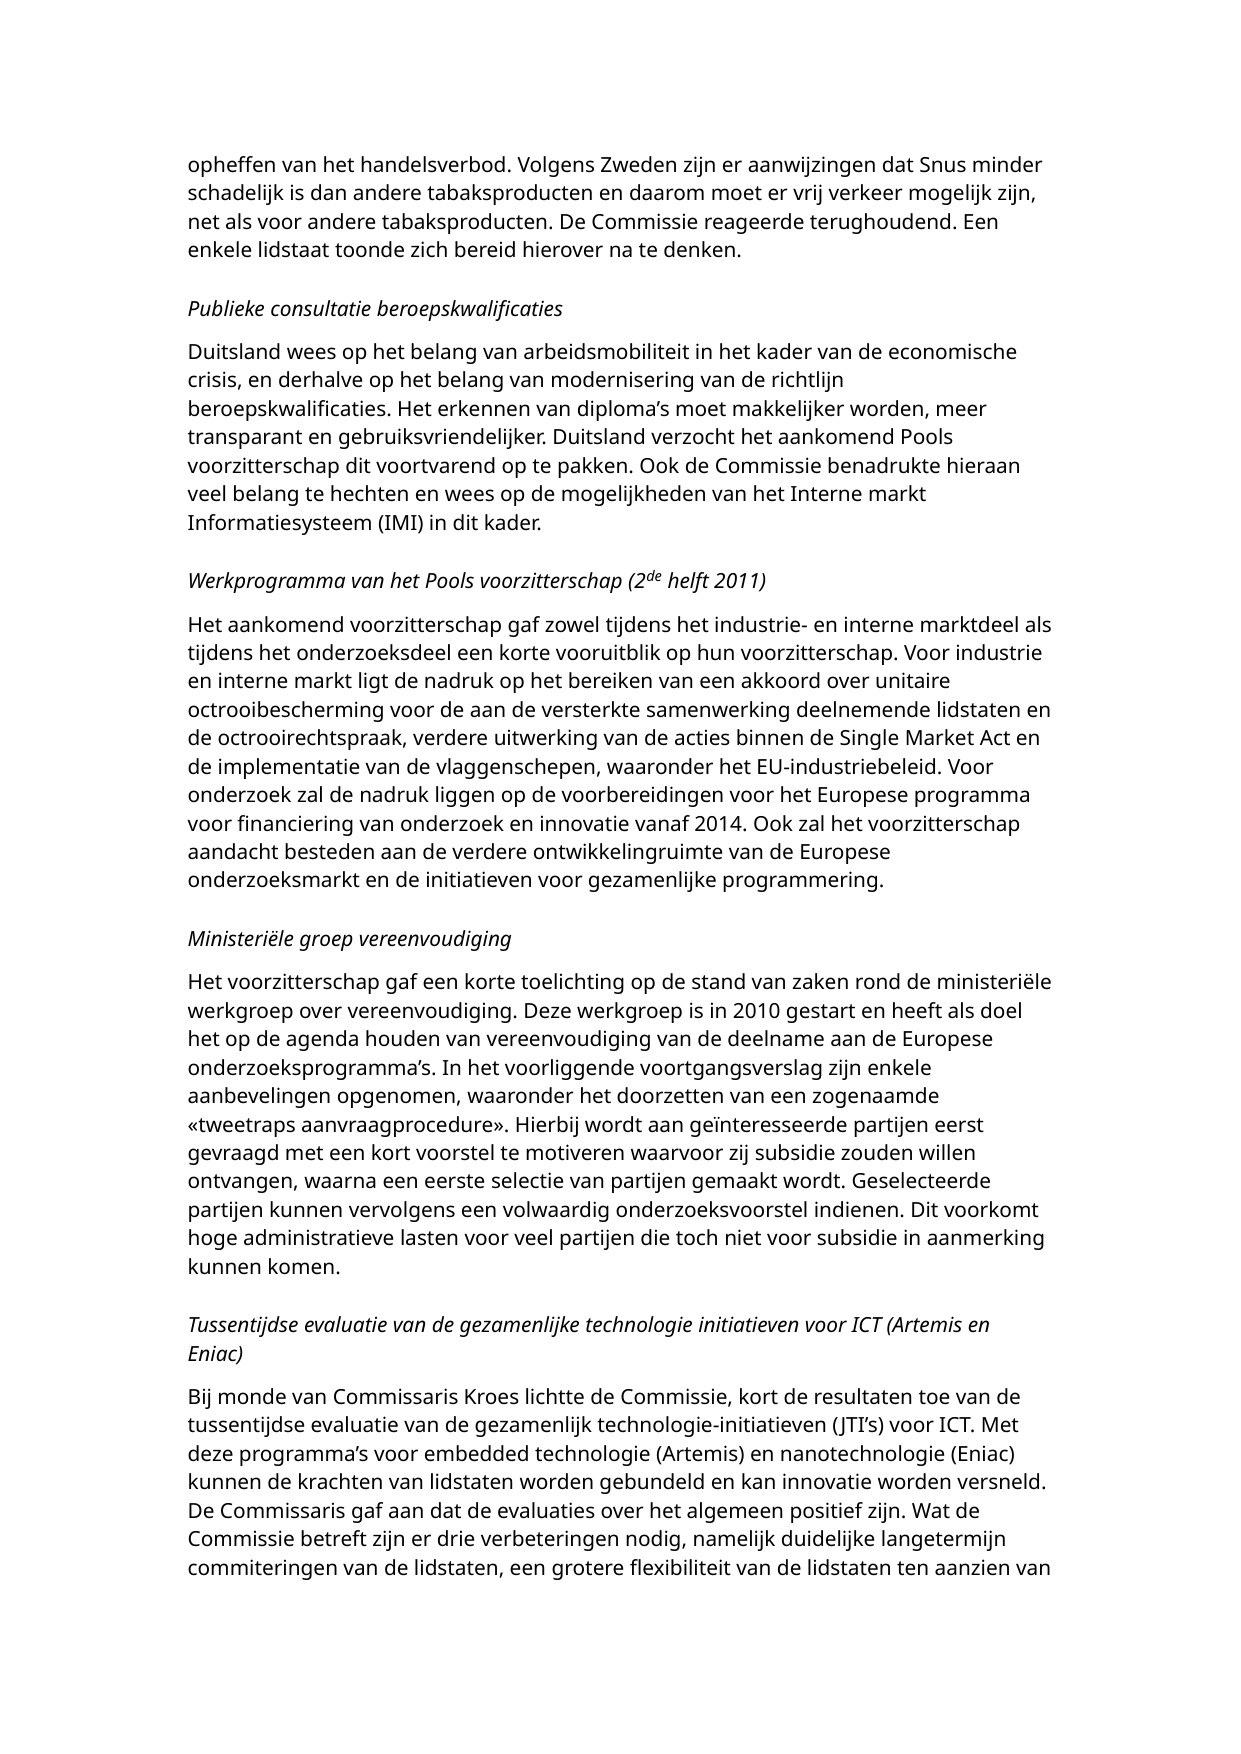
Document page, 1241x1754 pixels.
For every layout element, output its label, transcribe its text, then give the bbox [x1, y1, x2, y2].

text opheffen van het handelsverbod. Volgens Zweden zijn er aanwijzingen dat Snus minder schadelijk is dan andere tabaksproducten en daarom moet er vrij verkeer mogelijk zijn, net als voor andere tabaksproducten. De Commissie reageerde terughoudend. Een enkele lidstaat toonde zich bereid hierover na te denken. [187, 150, 1053, 264]
text Tussentijdse evaluatie van de gezamenlijke technologie initiatieven voor ICT (Artemis en Eniac) [187, 1310, 1053, 1367]
text Duitsland wees op het belang van arbeidsmobiliteit in het kader van de economische crisis, en derhalve op het belang van modernisering van de richtlijn beroepskwalificaties. Het erkennen van diploma’s moet makkelijker worden, meer transparant en gebruiksvriendelijker. Duitsland verzocht het aankomend Pools voorzitterschap dit voortvarend op te pakken. Ook de Commissie benadrukte hieraan veel belang te hechten en wees op de mogelijkheden van het Interne markt Informatiesysteem (IMI) in dit kader. [187, 337, 1053, 536]
text Ministeriële groep vereenvoudiging [187, 924, 1053, 952]
text Het voorzitterschap gaf een korte toelichting op de stand van zaken rond de ministeriële werkgroep over vereenvoudiging. Deze werkgroep is in 2010 gestart en heeft als doel het op de agenda houden van vereenvoudiging van de deelname aan de Europese onderzoeksprogramma’s. In het voorliggende voortgangsverslag zijn enkele aanbevelingen opgenomen, waaronder het doorzetten van een zogenaamde «tweetraps aanvraagprocedure». Hierbij wordt aan geïnteresseerde partijen eerst gevraagd met een kort voorstel te motiveren waarvoor zij subsidie zouden willen ontvangen, waarna een eerste selectie van partijen gemaakt wordt. Geselecteerde partijen kunnen vervolgens een volwaardig onderzoeksvoorstel indienen. Dit voorkomt hoge administratieve lasten voor veel partijen die toch niet voor subsidie in aanmerking kunnen komen. [187, 967, 1053, 1280]
text Publieke consultatie beroepskwalificaties [187, 294, 1053, 322]
text Bij monde van Commissaris Kroes lichtte de Commissie, kort de resultaten toe van de tussentijdse evaluatie van de gezamenlijk technologie-initiatieven (JTI’s) voor ICT. Met deze programma’s voor embedded technologie (Artemis) en nanotechnologie (Eniac) kunnen de krachten van lidstaten worden gebundeld en kan innovatie worden versneld. De Commissaris gaf aan dat de evaluaties over het algemeen positief zijn. Wat de Commissie betreft zijn er drie verbeteringen nodig, namelijk duidelijke langetermijn commiteringen van de lidstaten, een grotere flexibiliteit van de lidstaten ten aanzien van [187, 1382, 1053, 1581]
text Het aankomend voorzitterschap gaf zowel tijdens het industrie- en interne marktdeel als tijdens het onderzoeksdeel een korte vooruitblik op hun voorzitterschap. Voor industrie en interne markt ligt de nadruk op het bereiken van een akkoord over unitaire octrooibescherming voor de aan de versterkte samenwerking deelnemende lidstaten en de octrooirechtspraak, verdere uitwerking van de acties binnen de Single Market Act en de implementatie van de vlaggenschepen, waaronder het EU-industriebeleid. Voor onderzoek zal de nadruk liggen op de voorbereidingen voor het Europese programma voor financiering van onderzoek en innovatie vanaf 2014. Ook zal het voorzitterschap aandacht besteden aan de verdere ontwikkelingruimte van de Europese onderzoeksmarkt en de initiatieven voor gezamenlijke programmering. [187, 610, 1053, 894]
text Werkprogramma van het Pools voorzitterschap (2de helft 2011) [187, 566, 1053, 595]
